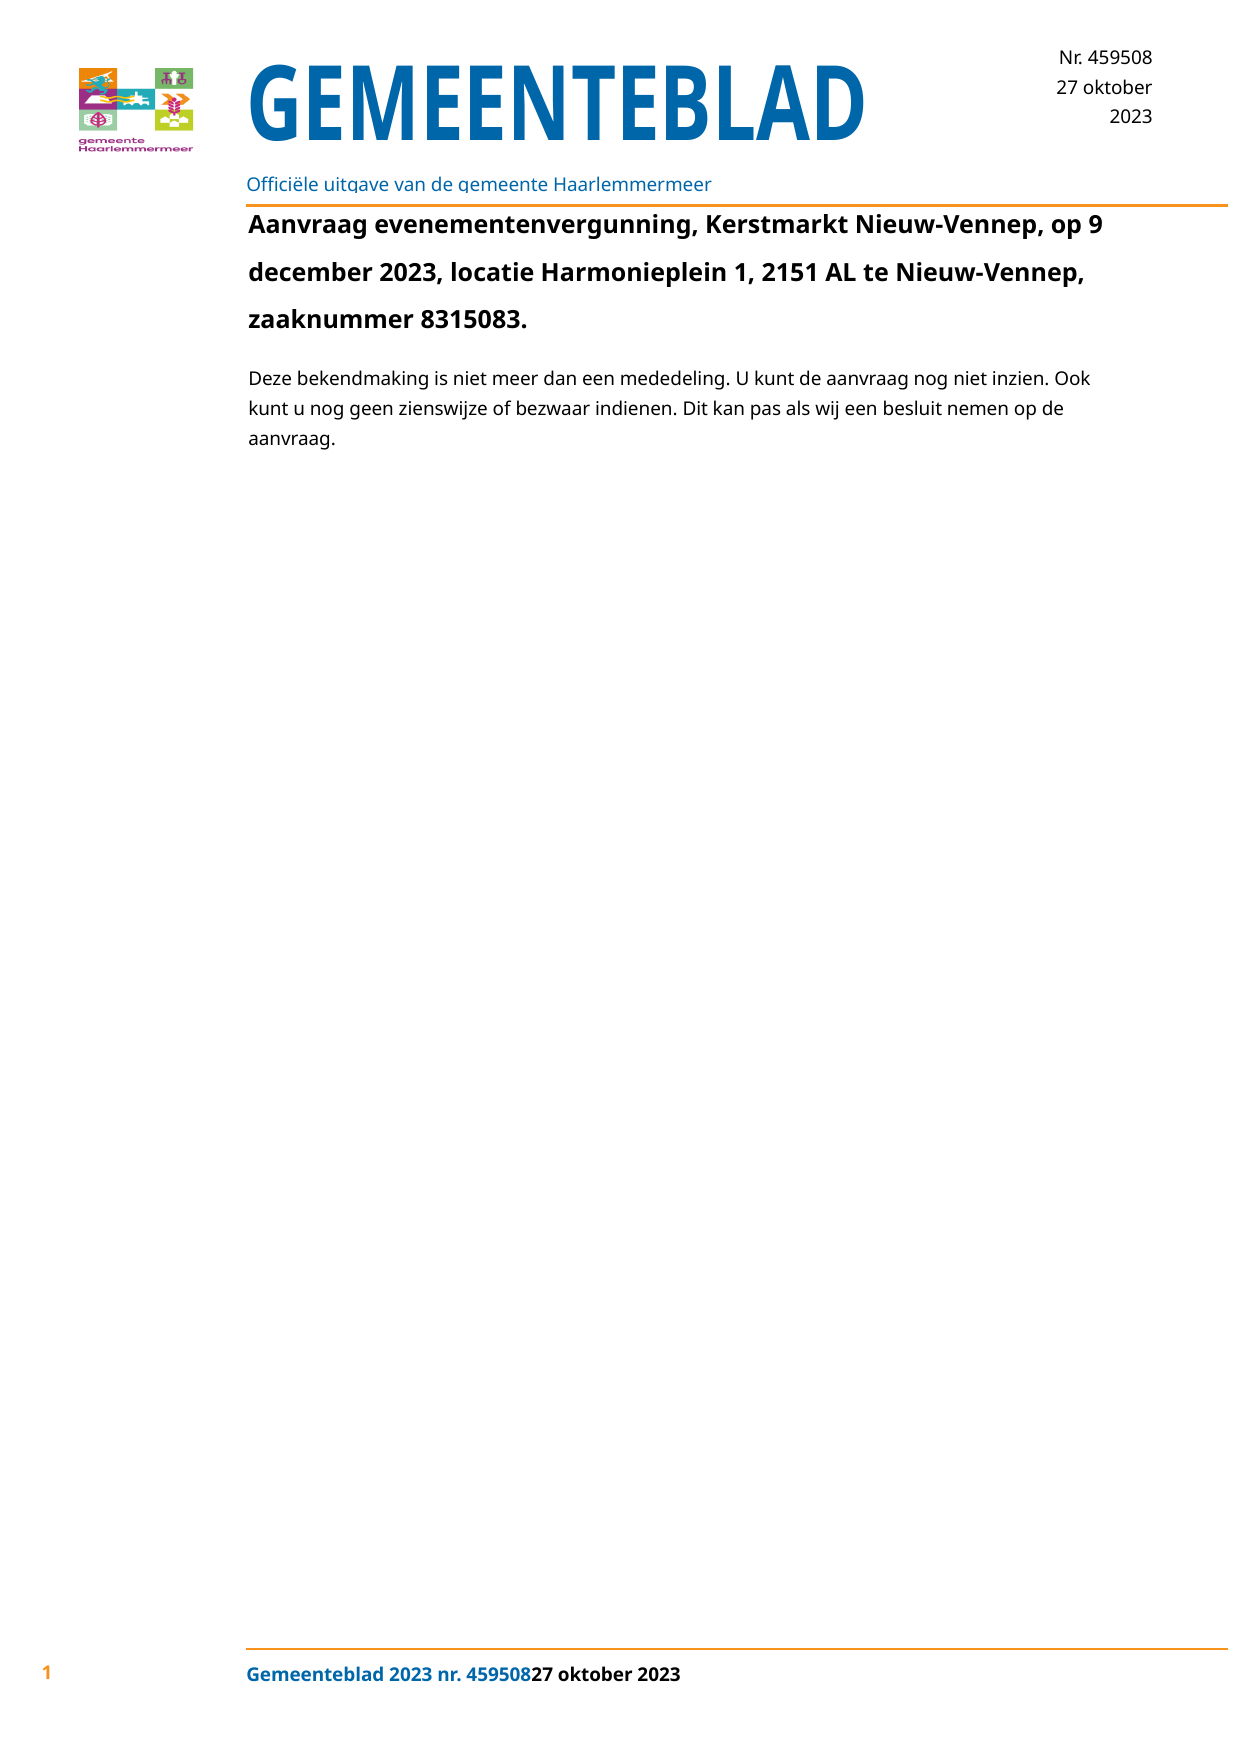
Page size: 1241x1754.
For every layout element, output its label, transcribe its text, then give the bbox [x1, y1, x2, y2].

text Aanvraag evenementenvergunning, Kerstmarkt Nieuw-Vennep, op 9 december 2023, locatie Harmonieplein 1, 2151 AL te Nieuw-Vennep, zaaknummer 8315083. [248, 207, 1152, 336]
picture [41, 47, 231, 172]
text Deze bekendmaking is niet meer dan een mededeling. U kunt de aanvraag nog niet inzien. Ook kunt u nog geen zienswijze of bezwaar indienen. Dit kan pas als wij een besluit nemen op de aanvraag. [248, 366, 1152, 450]
